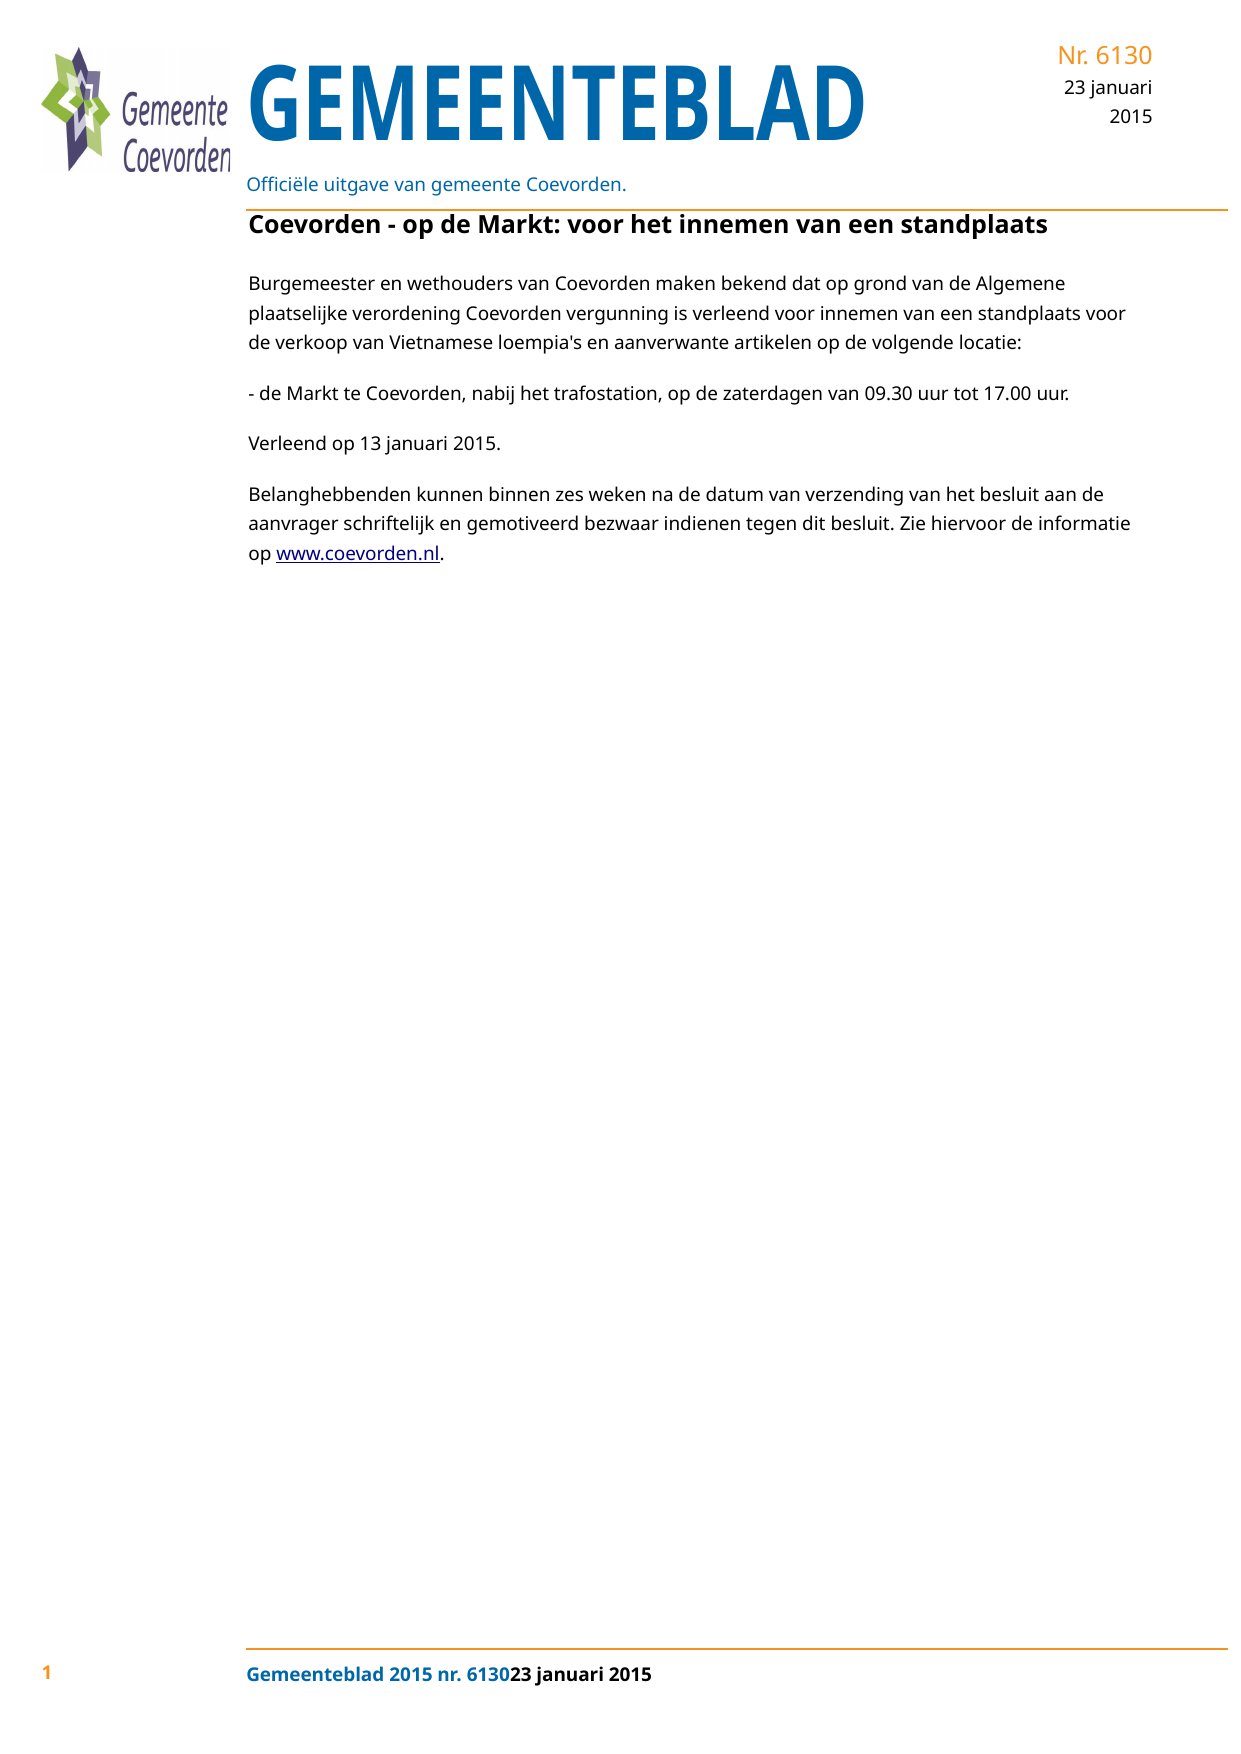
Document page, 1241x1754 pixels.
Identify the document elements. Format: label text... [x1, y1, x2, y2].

text - de Markt te Coevorden, nabij het trafostation, op de zaterdagen van 09.30 uur tot 17.00 uur. [248, 380, 1152, 406]
text Coevorden - op de Markt: voor het innemen van een standplaats [248, 211, 1152, 241]
text Belanghebbenden kunnen binnen zes weken na de datum van verzending van het besluit aan de aanvrager schriftelijk en gemotiveerd bezwaar indienen tegen dit besluit. Zie hiervoor de informatie op www.coevorden.nl. [248, 481, 1152, 566]
picture [41, 47, 231, 172]
text Burgemeester en wethouders van Coevorden maken bekend dat op grond van de Algemene plaatselijke verordening Coevorden vergunning is verleend voor innemen van een standplaats voor de verkoop van Vietnamese loempia's en aanverwante artikelen op de volgende locatie: [248, 270, 1152, 355]
text Verleend op 13 januari 2015. [248, 430, 1152, 456]
